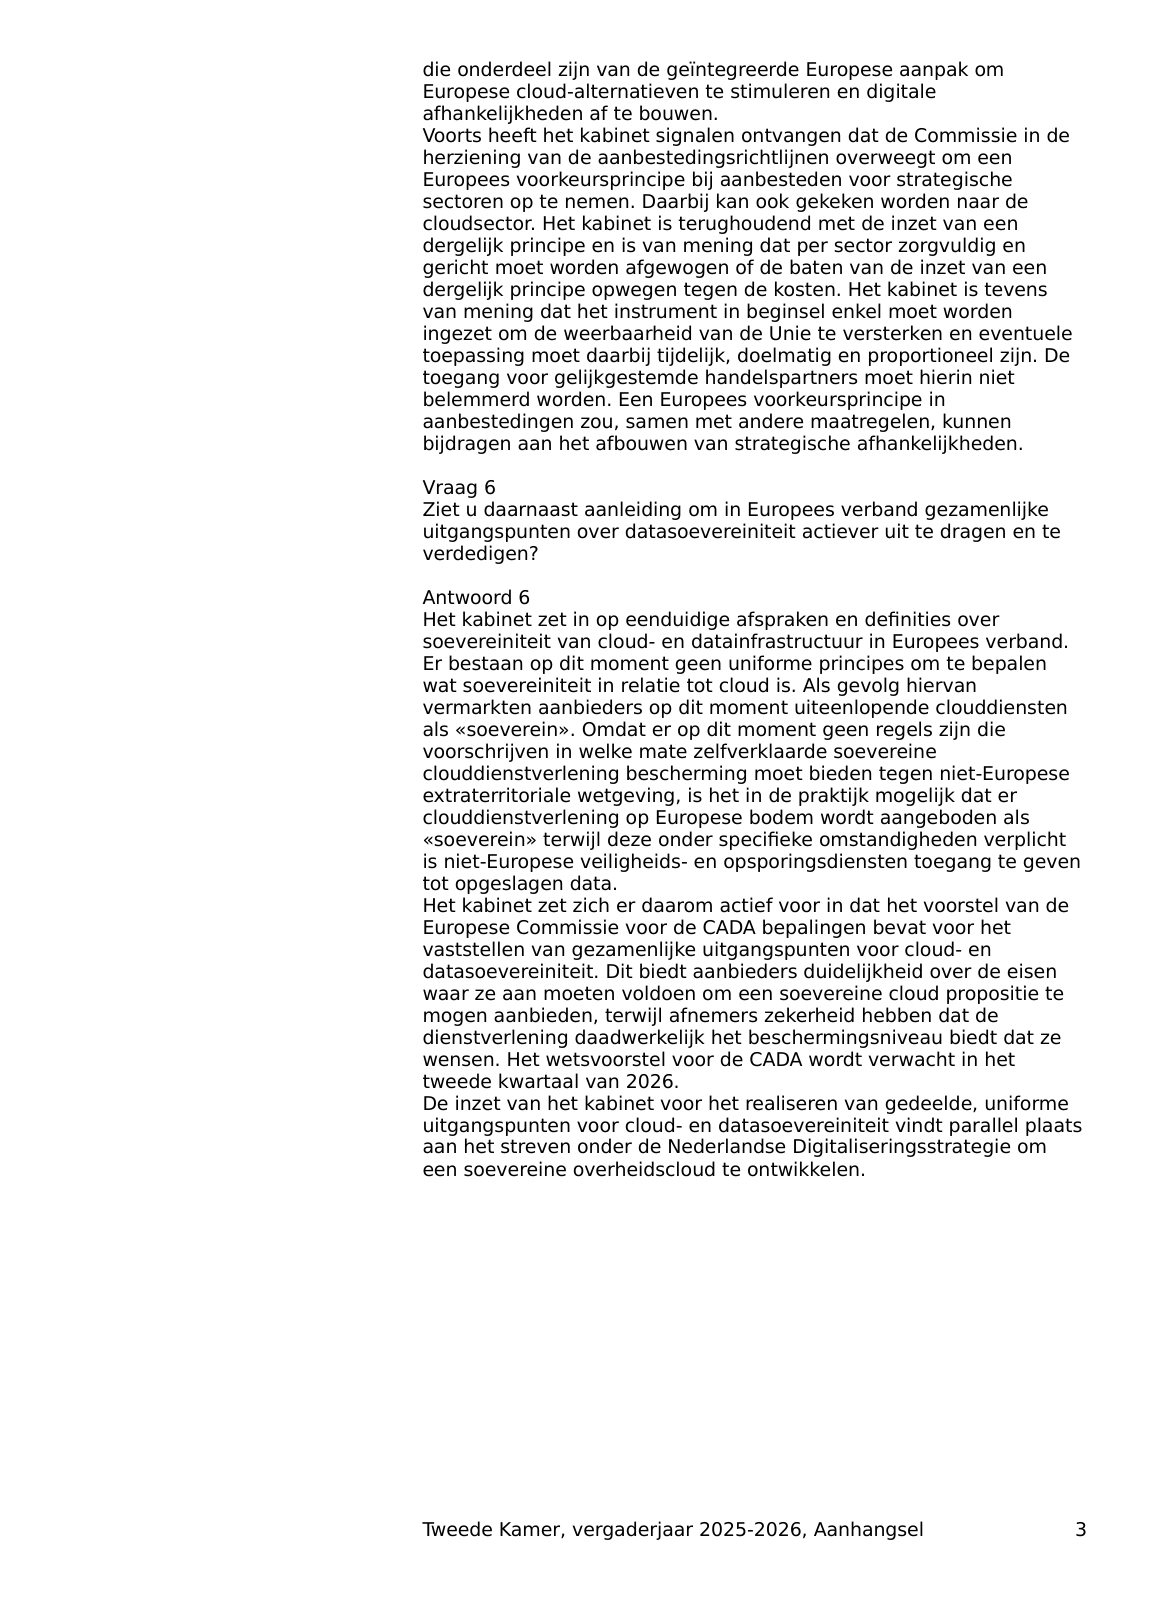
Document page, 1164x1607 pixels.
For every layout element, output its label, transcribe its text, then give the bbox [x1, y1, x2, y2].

text Ziet u daarnaast aanleiding om in Europees verband gezamenlijke uitgangspunten over datasoevereiniteit actiever uit te dragen en te verdedigen? [422, 499, 1087, 565]
text Het kabinet zet in op eenduidige afspraken en definities over soevereiniteit van cloud- en datainfrastructuur in Europees verband. Er bestaan op dit moment geen uniforme principes om te bepalen wat soevereiniteit in relatie tot cloud is. Als gevolg hiervan vermarkten aanbieders op dit moment uiteenlopende clouddiensten als «soeverein». Omdat er op dit moment geen regels zijn die voorschrijven in welke mate zelfverklaarde soevereine clouddienstverlening bescherming moet bieden tegen niet-Europese extraterritoriale wetgeving, is het in de praktijk mogelijk dat er clouddienstverlening op Europese bodem wordt aangeboden als «soeverein» terwijl deze onder specifieke omstandigheden verplicht is niet-Europese veiligheids- en opsporingsdiensten toegang te geven tot opgeslagen data. [422, 609, 1087, 895]
text Het kabinet zet zich er daarom actief voor in dat het voorstel van de Europese Commissie voor de CADA bepalingen bevat voor het vaststellen van gezamenlijke uitgangspunten voor cloud- en datasoevereiniteit. Dit biedt aanbieders duidelijkheid over de eisen waar ze aan moeten voldoen om een soevereine cloud propositie te mogen aanbieden, terwijl afnemers zekerheid hebben dat de dienstverlening daadwerkelijk het beschermingsniveau biedt dat ze wensen. Het wetsvoorstel voor de CADA wordt verwacht in het tweede kwartaal van 2026. [422, 895, 1087, 1092]
text De inzet van het kabinet voor het realiseren van gedeelde, uniforme uitgangspunten voor cloud- en datasoevereiniteit vindt parallel plaats aan het streven onder de Nederlandse Digitaliseringsstrategie om een soevereine overheidscloud te ontwikkelen. [422, 1092, 1087, 1180]
text die onderdeel zijn van de geïntegreerde Europese aanpak om Europese cloud-alternatieven te stimuleren en digitale afhankelijkheden af te bouwen. [422, 59, 1087, 125]
text Vraag 6 [422, 477, 1087, 499]
text Voorts heeft het kabinet signalen ontvangen dat de Commissie in de herziening van de aanbestedingsrichtlijnen overweegt om een Europees voorkeursprincipe bij aanbesteden voor strategische sectoren op te nemen. Daarbij kan ook gekeken worden naar de cloudsector. Het kabinet is terughoudend met de inzet van een dergelijk principe en is van mening dat per sector zorgvuldig en gericht moet worden afgewogen of de baten van de inzet van een dergelijk principe opwegen tegen de kosten. Het kabinet is tevens van mening dat het instrument in beginsel enkel moet worden ingezet om de weerbaarheid van de Unie te versterken en eventuele toepassing moet daarbij tijdelijk, doelmatig en proportioneel zijn. De toegang voor gelijkgestemde handelspartners moet hierin niet belemmerd worden. Een Europees voorkeursprincipe in aanbestedingen zou, samen met andere maatregelen, kunnen bijdragen aan het afbouwen van strategische afhankelijkheden. [422, 125, 1087, 455]
text Antwoord 6 [422, 587, 1087, 609]
